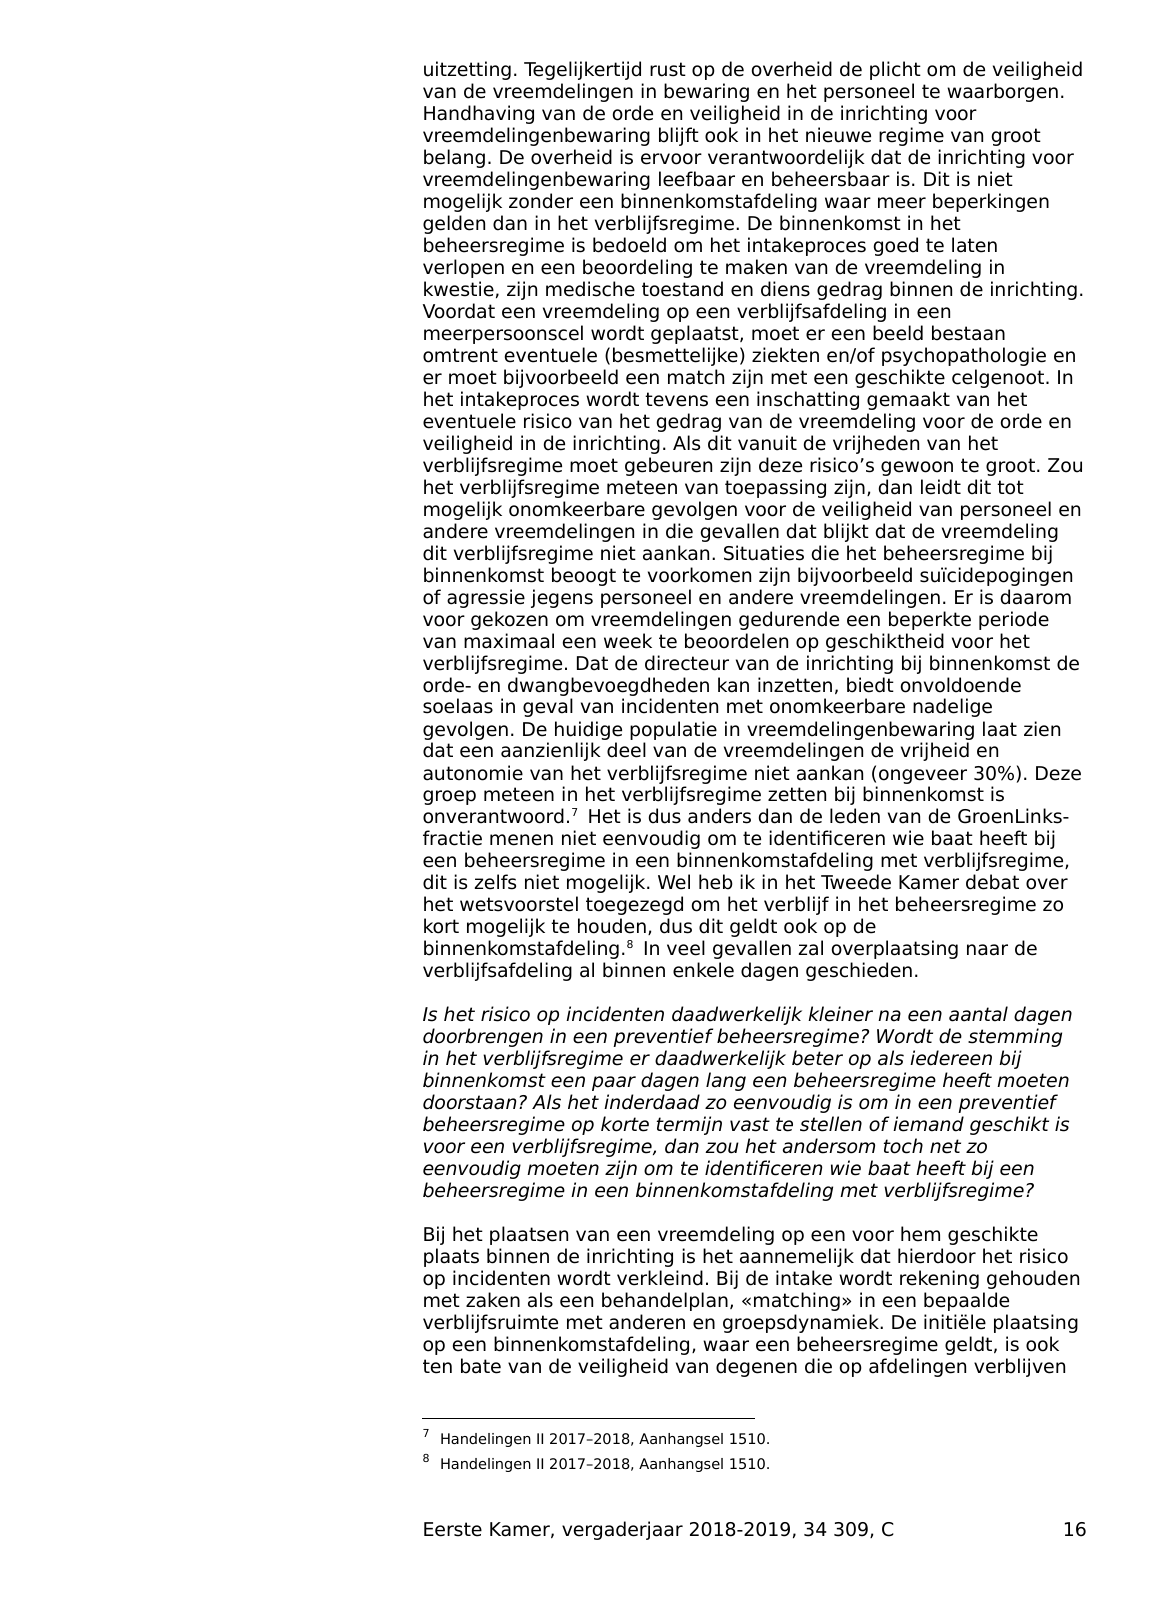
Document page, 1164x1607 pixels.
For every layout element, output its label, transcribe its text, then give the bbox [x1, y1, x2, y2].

text Handelingen II 2017–2018, Aanhangsel 1510. [422, 1452, 1087, 1474]
text Bij het plaatsen van een vreemdeling op een voor hem geschikte plaats binnen de inrichting is het aannemelijk dat hierdoor het risico op incidenten wordt verkleind. Bij de intake wordt rekening gehouden met zaken als een behandelplan, «matching» in een bepaalde verblijfsruimte met anderen en groepsdynamiek. De initiële plaatsing op een binnenkomstafdeling, waar een beheersregime geldt, is ook ten bate van de veiligheid van degenen die op afdelingen verblijven [422, 1224, 1087, 1378]
text Is het risico op incidenten daadwerkelijk kleiner na een aantal dagen doorbrengen in een preventief beheersregime? Wordt de stemming in het verblijfsregime er daadwerkelijk beter op als iedereen bij binnenkomst een paar dagen lang een beheersregime heeft moeten doorstaan? Als het inderdaad zo eenvoudig is om in een preventief beheersregime op korte termijn vast te stellen of iemand geschikt is voor een verblijfsregime, dan zou het andersom toch net zo eenvoudig moeten zijn om te identificeren wie baat heeft bij een beheersregime in een binnenkomstafdeling met verblijfsregime? [422, 1004, 1087, 1202]
text uitzetting. Tegelijkertijd rust op de overheid de plicht om de veiligheid van de vreemdelingen in bewaring en het personeel te waarborgen. Handhaving van de orde en veiligheid in de inrichting voor vreemdelingenbewaring blijft ook in het nieuwe regime van groot belang. De overheid is ervoor verantwoordelijk dat de inrichting voor vreemdelingenbewaring leefbaar en beheersbaar is. Dit is niet mogelijk zonder een binnenkomstafdeling waar meer beperkingen gelden dan in het verblijfsregime. De binnenkomst in het beheersregime is bedoeld om het intakeproces goed te laten verlopen en een beoordeling te maken van de vreemdeling in kwestie, zijn medische toestand en diens gedrag binnen de inrichting. Voordat een vreemdeling op een verblijfsafdeling in een meerpersoonscel wordt geplaatst, moet er een beeld bestaan omtrent eventuele (besmettelijke) ziekten en/of psychopathologie en er moet bijvoorbeeld een match zijn met een geschikte celgenoot. In het intakeproces wordt tevens een inschatting gemaakt van het eventuele risico van het gedrag van de vreemdeling voor de orde en veiligheid in de inrichting. Als dit vanuit de vrijheden van het verblijfsregime moet gebeuren zijn deze risico’s gewoon te groot. Zou het verblijfsregime meteen van toepassing zijn, dan leidt dit tot mogelijk onomkeerbare gevolgen voor de veiligheid van personeel en andere vreemdelingen in die gevallen dat blijkt dat de vreemdeling dit verblijfsregime niet aankan. Situaties die het beheersregime bij binnenkomst beoogt te voorkomen zijn bijvoorbeeld suïcidepogingen of agressie jegens personeel en andere vreemdelingen. Er is daarom voor gekozen om vreemdelingen gedurende een beperkte periode van maximaal een week te beoordelen op geschiktheid voor het verblijfsregime. Dat de directeur van de inrichting bij binnenkomst de orde- en dwangbevoegdheden kan inzetten, biedt onvoldoende soelaas in geval van incidenten met onomkeerbare nadelige gevolgen. De huidige populatie in vreemdelingenbewaring laat zien dat een aanzienlijk deel van de vreemdelingen de vrijheid en autonomie van het verblijfsregime niet aankan (ongeveer 30%). Deze groep meteen in het verblijfsregime zetten bij binnenkomst is onverantwoord. Het is dus anders dan de leden van de GroenLinks-fractie menen niet eenvoudig om te identificeren wie baat heeft bij een beheersregime in een binnenkomstafdeling met verblijfsregime, dit is zelfs niet mogelijk. Wel heb ik in het Tweede Kamer debat over het wetsvoorstel toegezegd om het verblijf in het beheersregime zo kort mogelijk te houden, dus dit geldt ook op de binnenkomstafdeling. In veel gevallen zal overplaatsing naar de verblijfsafdeling al binnen enkele dagen geschieden. [422, 59, 1087, 982]
text Handelingen II 2017–2018, Aanhangsel 1510. [422, 1427, 1087, 1449]
